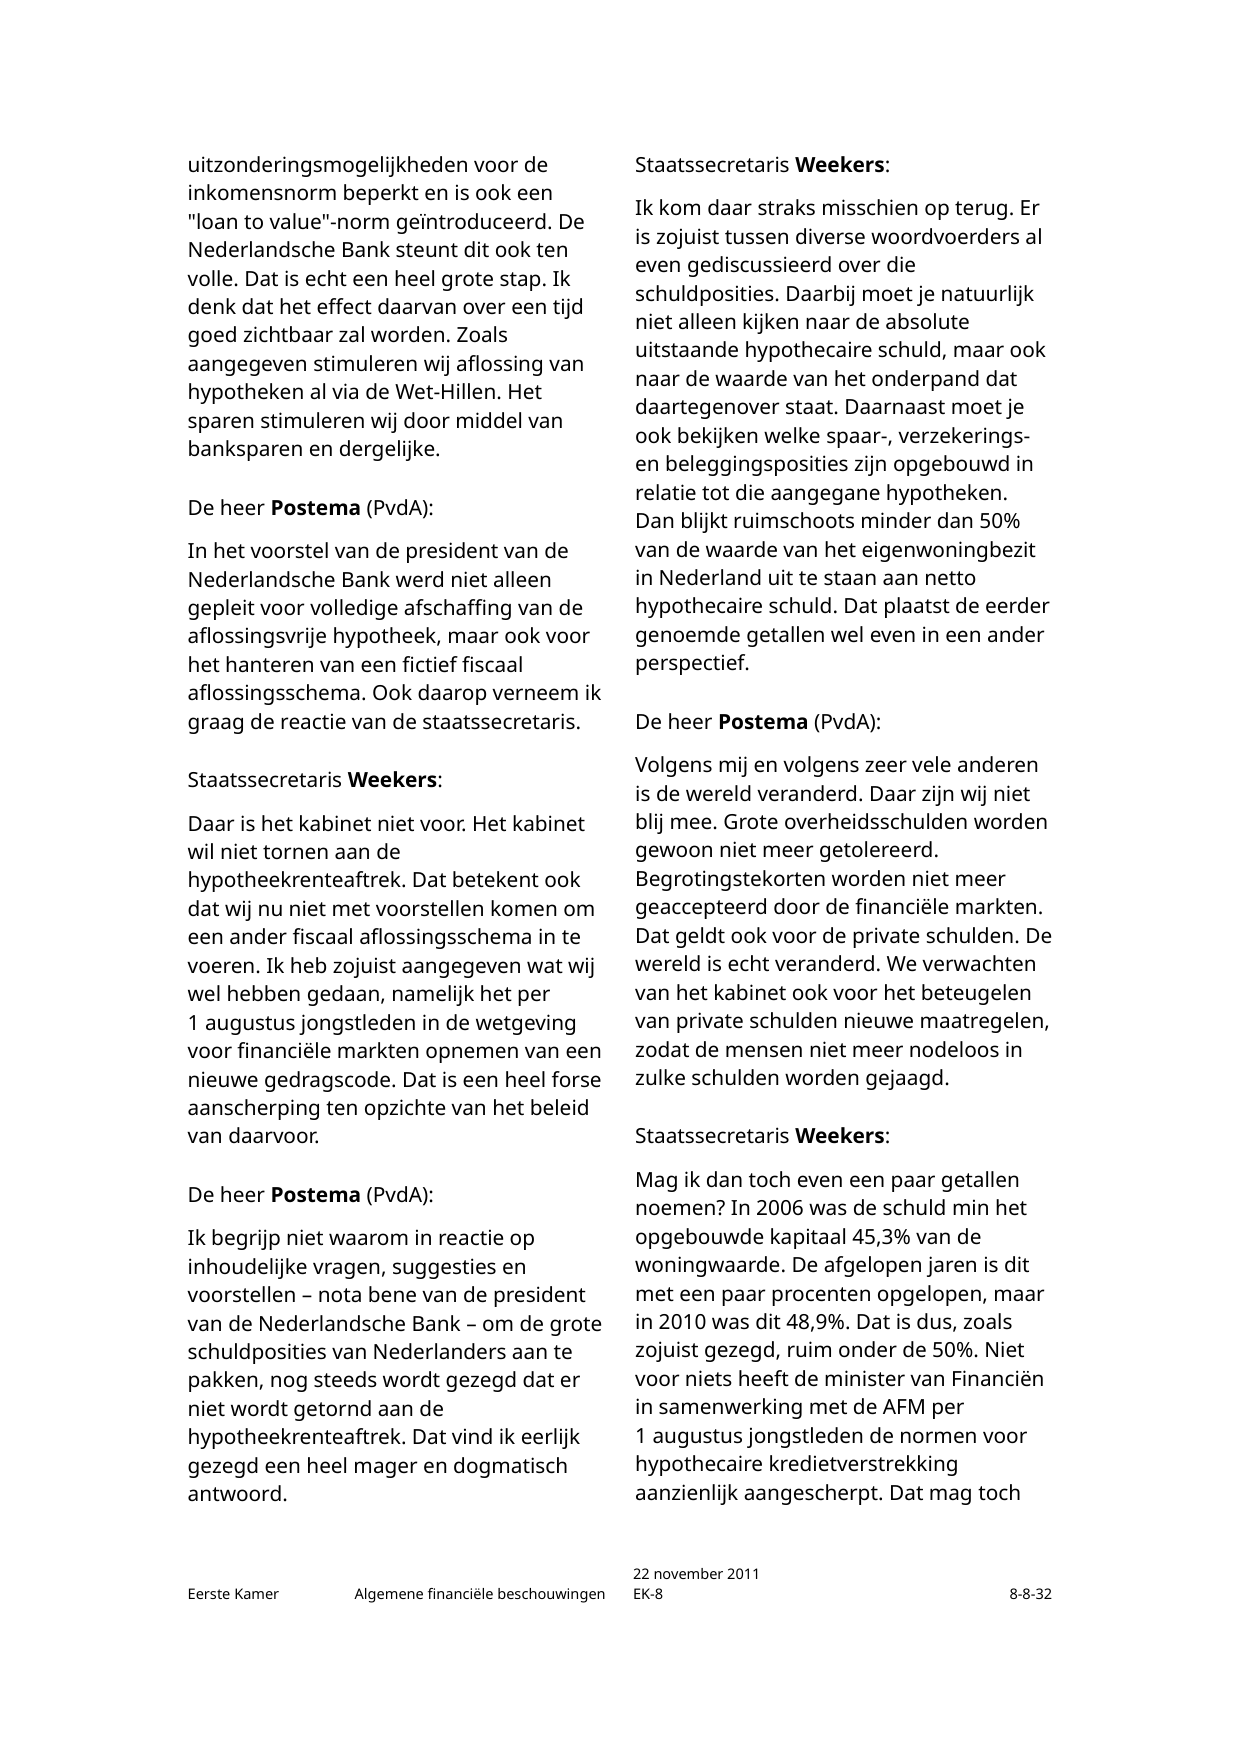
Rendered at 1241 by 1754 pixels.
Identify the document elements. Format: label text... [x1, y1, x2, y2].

text Staatssecretaris Weekers: [187, 765, 605, 794]
text Mag ik dan toch even een paar getallen noemen? In 2006 was de schuld min het opgebouwde kapitaal 45,3% van de woningwaarde. De afgelopen jaren is dit met een paar procenten opgelopen, maar in 2010 was dit 48,9%. Dat is dus, zoals zojuist gezegd, ruim onder de 50%. Niet voor niets heeft de minister van Financiën in samenwerking met de AFM per 1 augustus jongstleden de normen voor hypothecaire kredietverstrekking aanzienlijk aangescherpt. Dat mag toch [635, 1165, 1053, 1506]
text De heer Postema (PvdA): [187, 1180, 605, 1208]
text Ik begrijp niet waarom in reactie op inhoudelijke vragen, suggesties en voorstellen – nota bene van de president van de Nederlandsche Bank – om de grote schuldposities van Nederlanders aan te pakken, nog steeds wordt gezegd dat er niet wordt getornd aan de hypotheekrenteaftrek. Dat vind ik eerlijk gezegd een heel mager en dogmatisch antwoord. [187, 1223, 605, 1508]
text In het voorstel van de president van de Nederlandsche Bank werd niet alleen gepleit voor volledige afschaffing van de aflossingsvrije hypotheek, maar ook voor het hanteren van een fictief fiscaal aflossingsschema. Ook daarop verneem ik graag de reactie van de staatssecretaris. [187, 536, 605, 735]
text De heer Postema (PvdA): [635, 707, 1053, 735]
text De heer Postema (PvdA): [187, 493, 605, 521]
text Daar is het kabinet niet voor. Het kabinet wil niet tornen aan de hypotheekrenteaftrek. Dat betekent ook dat wij nu niet met voorstellen komen om een ander fiscaal aflossingsschema in te voeren. Ik heb zojuist aangegeven wat wij wel hebben gedaan, namelijk het per 1 augustus jongstleden in de wetgeving voor financiële markten opnemen van een nieuwe gedragscode. Dat is een heel forse aanscherping ten opzichte van het beleid van daarvoor. [187, 809, 605, 1150]
text uitzonderingsmogelijkheden voor de inkomensnorm beperkt en is ook een "loan to value"-norm geïntroduceerd. De Nederlandsche Bank steunt dit ook ten volle. Dat is echt een heel grote stap. Ik denk dat het effect daarvan over een tijd goed zichtbaar zal worden. Zoals aangegeven stimuleren wij aflossing van hypotheken al via de Wet-Hillen. Het sparen stimuleren wij door middel van banksparen en dergelijke. [187, 150, 605, 463]
text Staatssecretaris Weekers: [635, 150, 1053, 178]
text Staatssecretaris Weekers: [635, 1122, 1053, 1150]
text Ik kom daar straks misschien op terug. Er is zojuist tussen diverse woordvoerders al even gediscussieerd over die schuldposities. Daarbij moet je natuurlijk niet alleen kijken naar de absolute uitstaande hypothecaire schuld, maar ook naar de waarde van het onderpand dat daartegenover staat. Daarnaast moet je ook bekijken welke spaar-, verzekerings- en beleggingsposities zijn opgebouwd in relatie tot die aangegane hypotheken. Dan blijkt ruimschoots minder dan 50% van de waarde van het eigenwoningbezit in Nederland uit te staan aan netto hypothecaire schuld. Dat plaatst de eerder genoemde getallen wel even in een ander perspectief. [635, 193, 1053, 677]
text Volgens mij en volgens zeer vele anderen is de wereld veranderd. Daar zijn wij niet blij mee. Grote overheidsschulden worden gewoon niet meer getolereerd. Begrotingstekorten worden niet meer geaccepteerd door de financiële markten. Dat geldt ook voor de private schulden. De wereld is echt veranderd. We verwachten van het kabinet ook voor het beteugelen van private schulden nieuwe maatregelen, zodat de mensen niet meer nodeloos in zulke schulden worden gejaagd. [635, 750, 1053, 1092]
